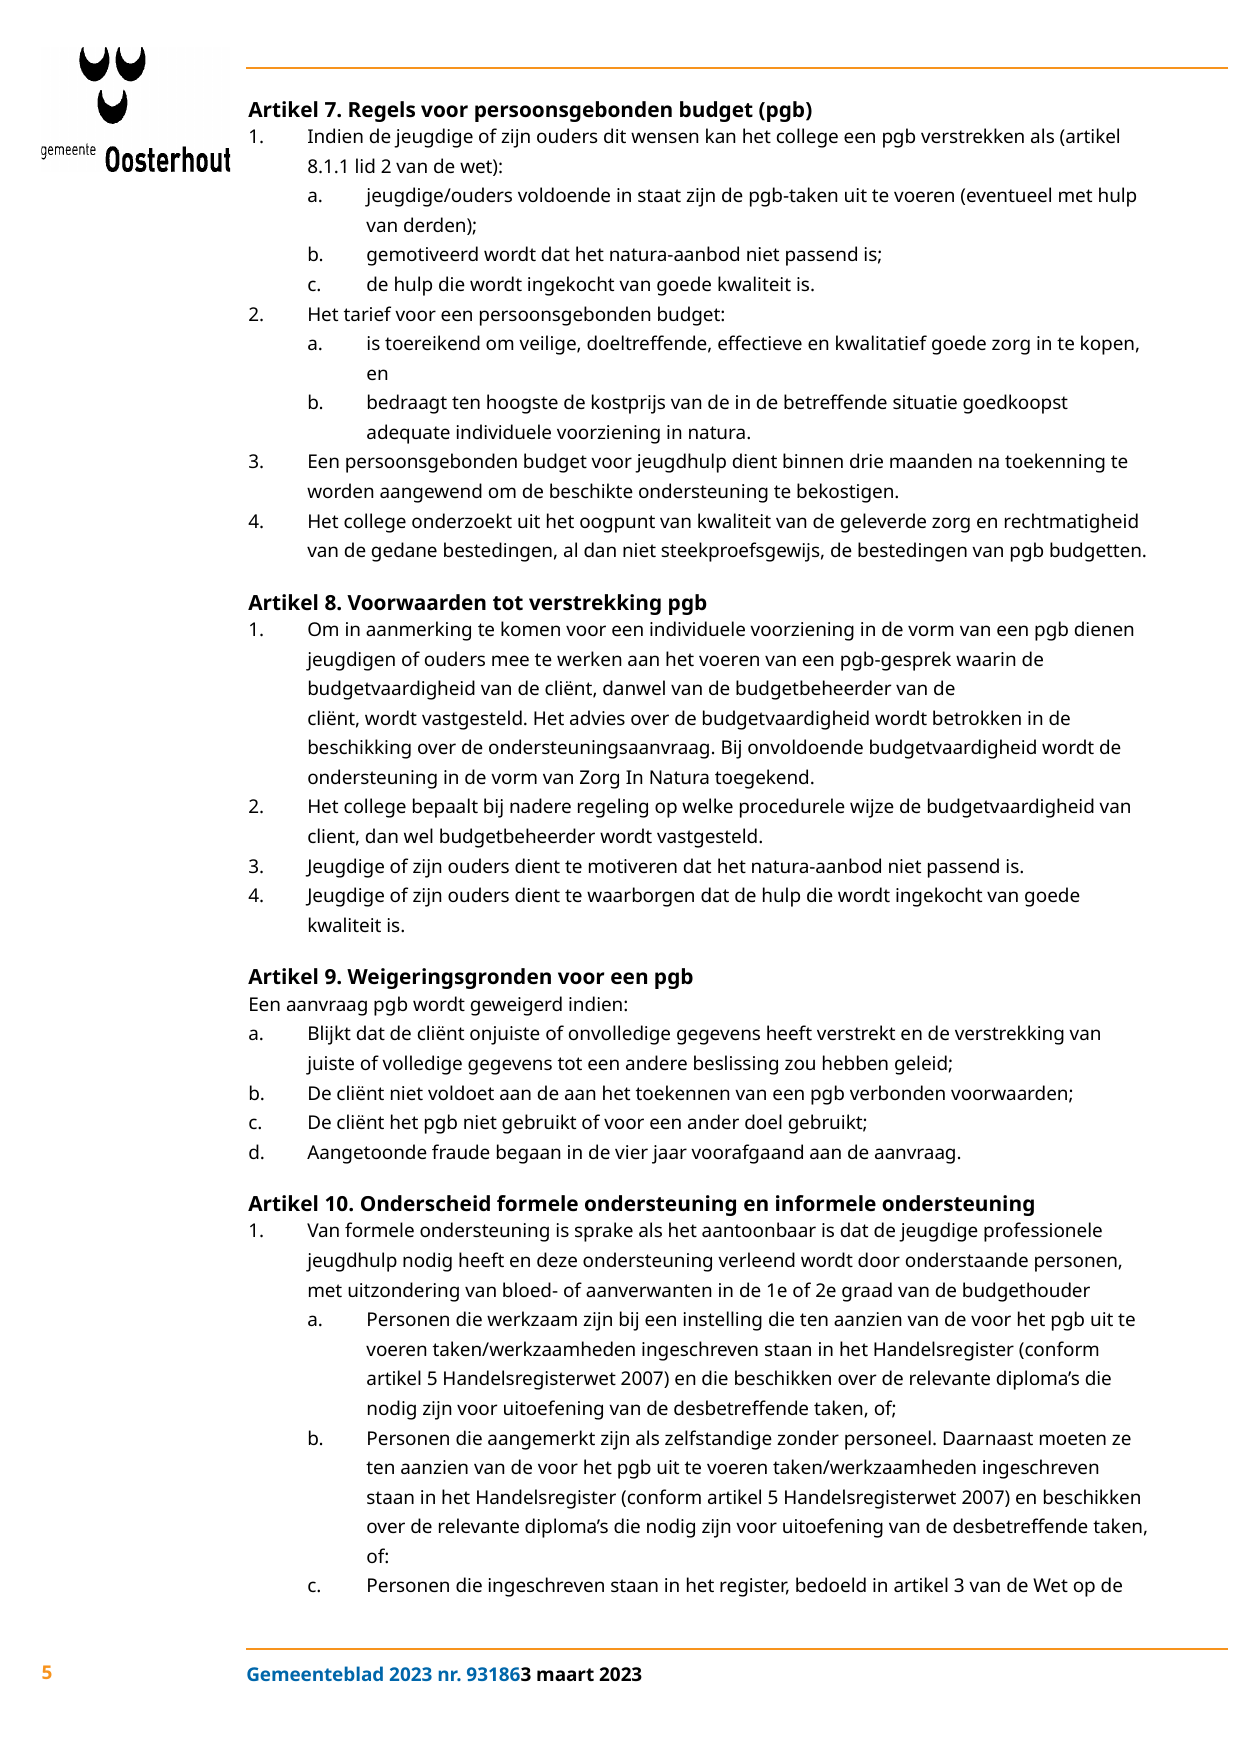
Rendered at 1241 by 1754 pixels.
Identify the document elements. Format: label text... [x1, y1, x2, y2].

list is toereikend om veilige, doeltreffende, effectieve en kwalitatief goede zorg in te kopen, en [307, 330, 1152, 386]
text Artikel 9. Weigeringsgronden voor een pgb [248, 962, 1152, 991]
list Indien de jeugdige of zijn ouders dit wensen kan het college een pgb verstrekken als (artikel 8.1.1 lid 2 van de wet): [248, 123, 1152, 178]
list Blijkt dat de cliënt onjuiste of onvolledige gegevens heeft verstrekt en de verstrekking van juiste of volledige gegevens tot een andere beslissing zou hebben geleid; [248, 1021, 1152, 1076]
list gemotiveerd wordt dat het natura-aanbod niet passend is; [307, 242, 1152, 267]
list Personen die aangemerkt zijn als zelfstandige zonder personeel. Daarnaast moeten ze ten aanzien van de voor het pgb uit te voeren taken/werkzaamheden ingeschreven staan in het Handelsregister (conform artikel 5 Handelsregisterwet 2007) en beschikken over de relevante diploma’s die nodig zijn voor uitoefening van de desbetreffende taken, of: [307, 1425, 1152, 1569]
list Jeugdige of zijn ouders dient te waarborgen dat de hulp die wordt ingekocht van goede kwaliteit is. [248, 882, 1152, 938]
list Het tarief voor een persoonsgebonden budget: [248, 301, 1152, 326]
list de hulp die wordt ingekocht van goede kwaliteit is. [307, 271, 1152, 297]
list Het college bepaalt bij nadere regeling op welke procedurele wijze de budgetvaardigheid van client, dan wel budgetbeheerder wordt vastgesteld. [248, 794, 1152, 849]
list Van formele ondersteuning is sprake als het aantoonbaar is dat de jeugdige professionele jeugdhulp nodig heeft en deze ondersteuning verleend wordt door onderstaande personen, met uitzondering van bloed- of aanverwanten in de 1e of 2e graad van de budgethouder [248, 1218, 1152, 1303]
text Een aanvraag pgb wordt geweigerd indien: [248, 991, 1152, 1017]
list cliënt, wordt vastgesteld. Het advies over de budgetvaardigheid wordt betrokken in de beschikking over de ondersteuningsaanvraag. Bij onvoldoende budgetvaardigheid wordt de ondersteuning in de vorm van Zorg In Natura toegekend. [248, 705, 1152, 790]
list Aangetoonde fraude begaan in de vier jaar voorafgaand aan de aanvraag. [248, 1139, 1152, 1164]
list Een persoonsgebonden budget voor jeugdhulp dient binnen drie maanden na toekenning te worden aangewend om de beschikte ondersteuning te bekostigen. [248, 449, 1152, 504]
list Jeugdige of zijn ouders dient te motiveren dat het natura-aanbod niet passend is. [248, 853, 1152, 879]
list Om in aanmerking te komen voor een individuele voorziening in de vorm van een pgb dienen jeugdigen of ouders mee te werken aan het voeren van een pgb-gesprek waarin de budgetvaardigheid van de cliënt, danwel van de budgetbeheerder van de [248, 616, 1152, 701]
text Artikel 10. Onderscheid formele ondersteuning en informele ondersteuning [248, 1189, 1152, 1218]
list De cliënt niet voldoet aan de aan het toekennen van een pgb verbonden voorwaarden; [248, 1080, 1152, 1105]
list bedraagt ten hoogste de kostprijs van de in de betreffende situatie goedkoopst adequate individuele voorziening in natura. [307, 389, 1152, 445]
text Artikel 8. Voorwaarden tot verstrekking pgb [248, 588, 1152, 616]
text Artikel 7. Regels voor persoonsgebonden budget (pgb) [248, 95, 1152, 123]
list Het college onderzoekt uit het oogpunt van kwaliteit van de geleverde zorg en rechtmatigheid van de gedane bestedingen, al dan niet steekproefsgewijs, de bestedingen van pgb budgetten. [248, 508, 1152, 563]
list De cliënt het pgb niet gebruikt of voor een ander doel gebruikt; [248, 1109, 1152, 1135]
list Personen die ingeschreven staan in het register, bedoeld in artikel 3 van de Wet op de [307, 1573, 1152, 1598]
list Personen die werkzaam zijn bij een instelling die ten aanzien van de voor het pgb uit te voeren taken/werkzaamheden ingeschreven staan in het Handelsregister (conform artikel 5 Handelsregisterwet 2007) en die beschikken over de relevante diploma’s die nodig zijn voor uitoefening van de desbetreffende taken, of; [307, 1306, 1152, 1421]
picture [41, 47, 231, 172]
list jeugdige/ouders voldoende in staat zijn de pgb-taken uit te voeren (eventueel met hulp van derden); [307, 182, 1152, 238]
